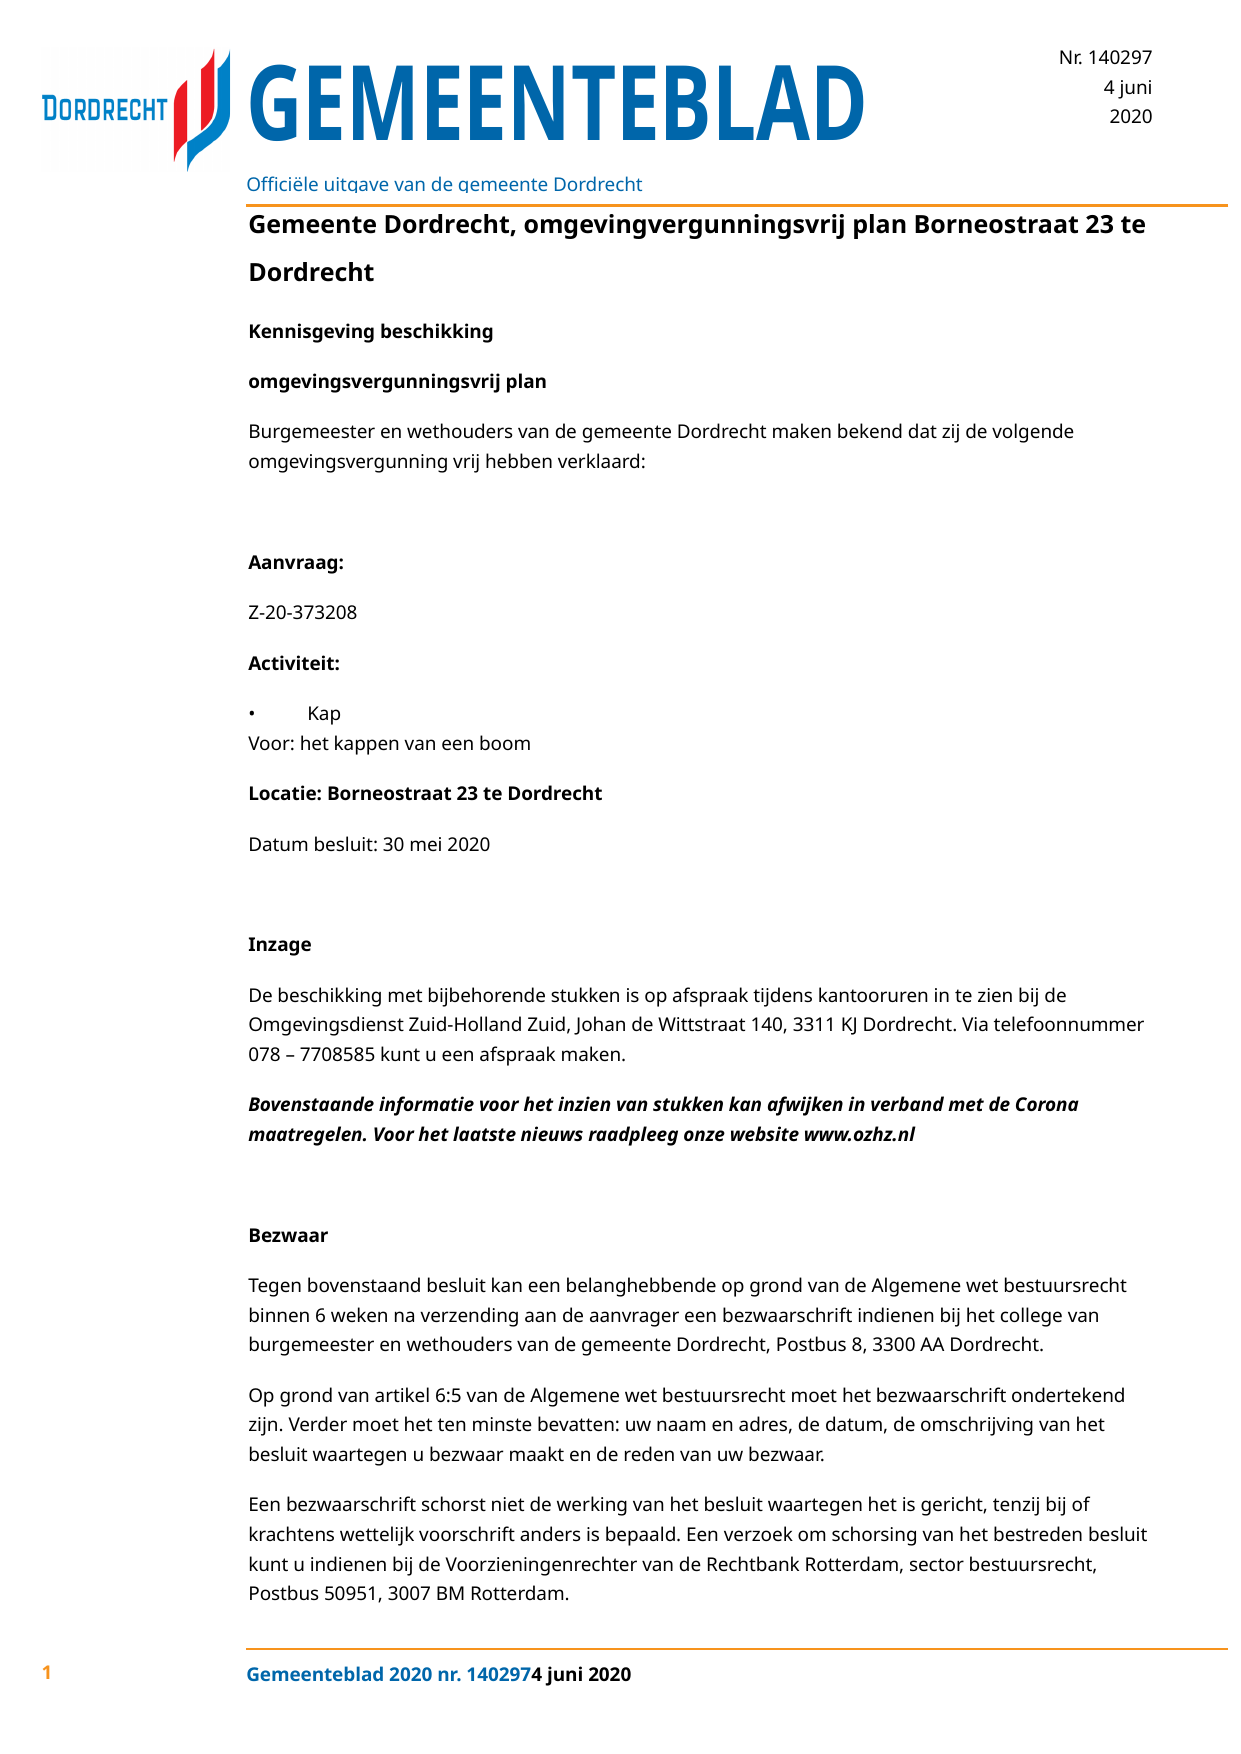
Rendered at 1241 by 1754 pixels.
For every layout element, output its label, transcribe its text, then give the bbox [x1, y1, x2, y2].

text Kennisgeving beschikking [248, 318, 1152, 344]
text Locatie: Borneostraat 23 te Dordrecht [248, 780, 1152, 806]
text Activiteit: [248, 650, 1152, 676]
text Een bezwaarschrift schorst niet de werking van het besluit waartegen het is gericht, tenzij bij of krachtens wettelijk voorschrift anders is bepaald. Een verzoek om schorsing van het bestreden besluit kunt u indienen bij de Voorzieningenrechter van de Rechtbank Rotterdam, sector bestuursrecht, Postbus 50951, 3007 BM Rotterdam. [248, 1492, 1152, 1606]
text Burgemeester en wethouders van de gemeente Dordrecht maken bekend dat zij de volgende omgevingsvergunning vrij hebben verklaard: [248, 419, 1152, 474]
picture [41, 47, 231, 172]
list Kap [248, 700, 1152, 726]
text Z-20-373208 [248, 599, 1152, 625]
text omgevingsvergunningsvrij plan [248, 368, 1152, 394]
text Gemeente Dordrecht, omgevingvergunningsvrij plan Borneostraat 23 te Dordrecht [248, 207, 1152, 288]
text Inzage [248, 932, 1152, 957]
text Bezwaar [248, 1222, 1152, 1248]
text De beschikking met bijbehorende stukken is op afspraak tijdens kantooruren in te zien bij de Omgevingsdienst Zuid-Holland Zuid, Johan de Wittstraat 140, 3311 KJ Dordrecht. Via telefoonnummer 078 – 7708585 kunt u een afspraak maken. [248, 982, 1152, 1067]
text Op grond van artikel 6:5 van de Algemene wet bestuursrecht moet het bezwaarschrift ondertekend zijn. Verder moet het ten minste bevatten: uw naam en adres, de datum, de omschrijving van het besluit waartegen u bezwaar maakt en de reden van uw bezwaar. [248, 1382, 1152, 1467]
text Aanvraag: [248, 549, 1152, 575]
text Tegen bovenstaand besluit kan een belanghebbende op grond van de Algemene wet bestuursrecht binnen 6 weken na verzending aan de aanvrager een bezwaarschrift indienen bij het college van burgemeester en wethouders van de gemeente Dordrecht, Postbus 8, 3300 AA Dordrecht. [248, 1272, 1152, 1357]
text Voor: het kappen van een boom [248, 730, 1152, 756]
text Datum besluit: 30 mei 2020 [248, 831, 1152, 857]
text Bovenstaande informatie voor het inzien van stukken kan afwijken in verband met de Corona maatregelen. Voor het laatste nieuws raadpleeg onze website www.ozhz.nl [248, 1092, 1152, 1147]
